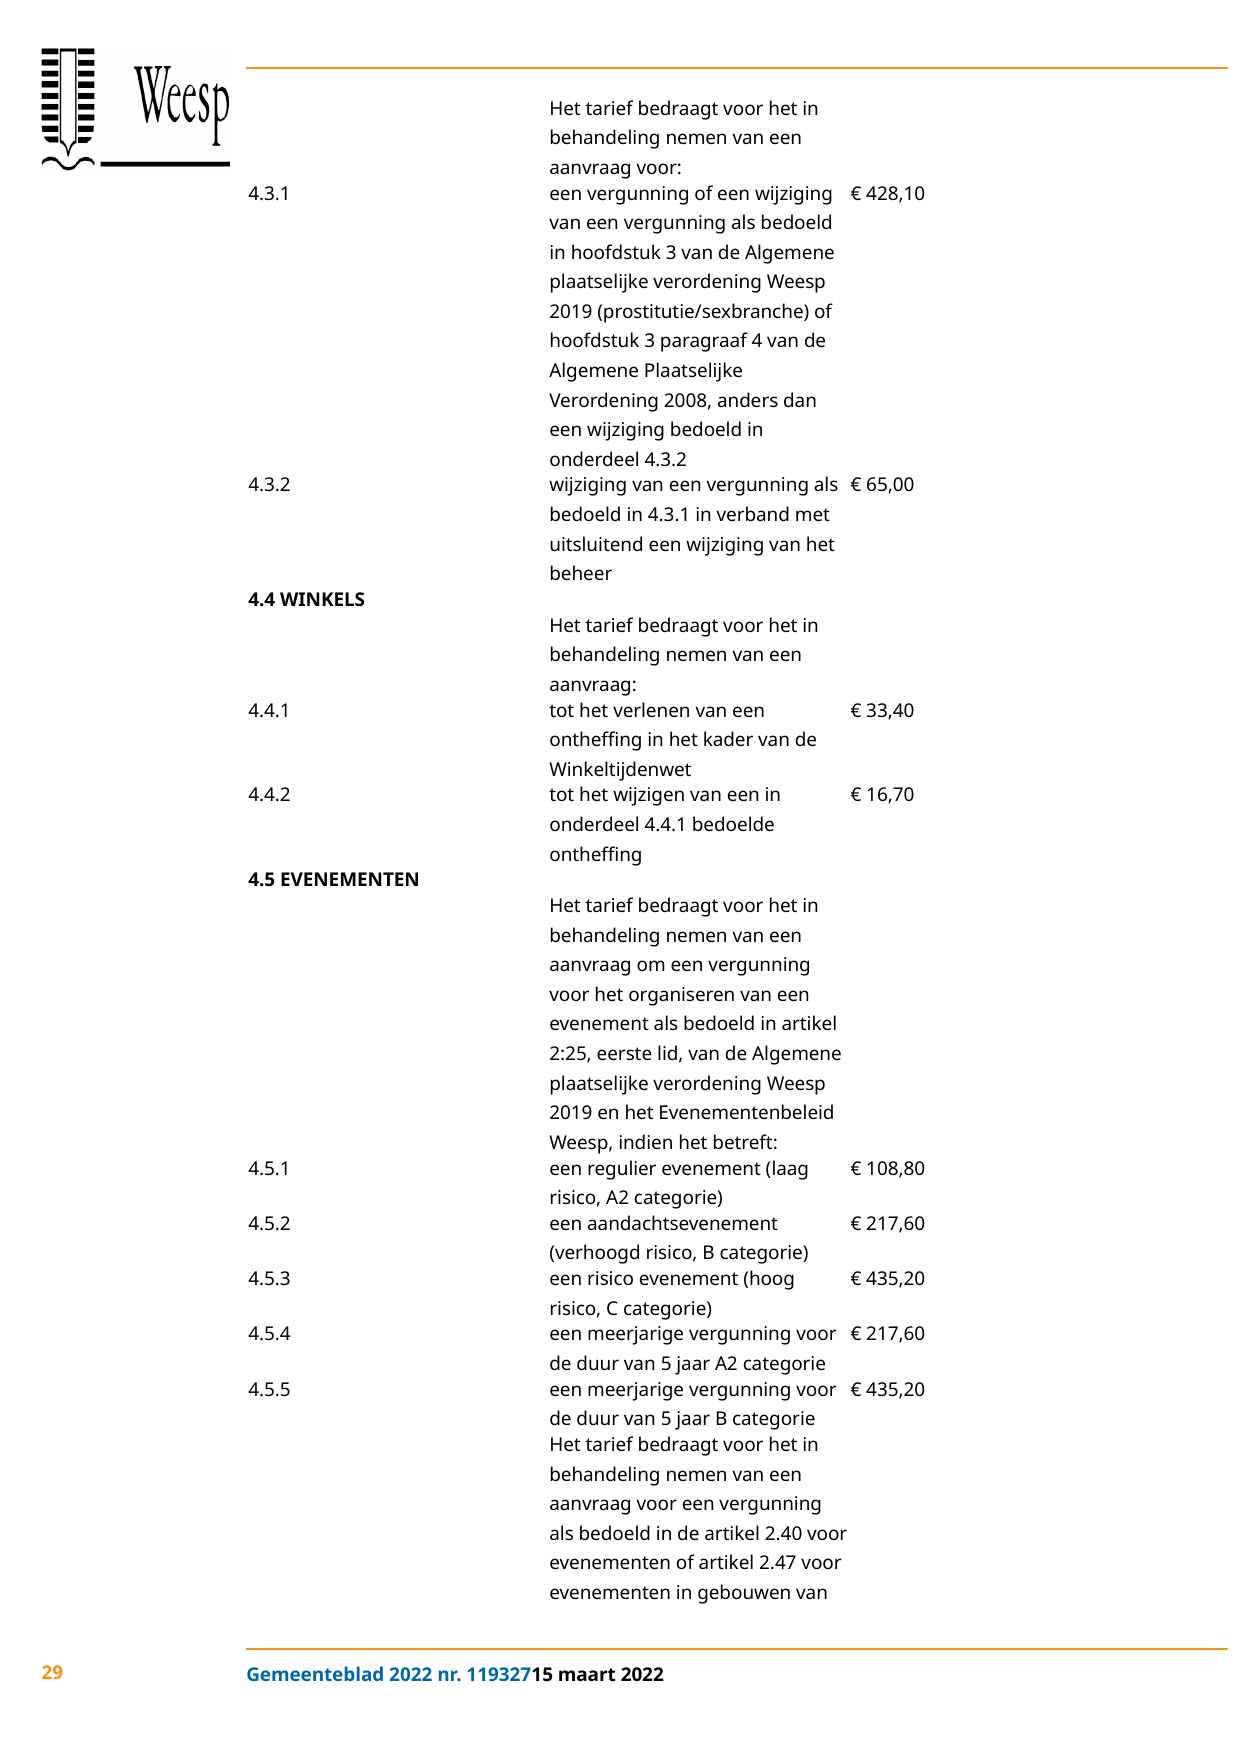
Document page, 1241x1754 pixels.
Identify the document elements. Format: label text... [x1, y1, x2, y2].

table_cell een meerjarige vergunning voor de duur van 5 jaar A2 categorie [549, 1321, 850, 1376]
table_cell [850, 612, 1152, 697]
table_cell € 435,20 [850, 1265, 1152, 1321]
table_cell € 33,40 [850, 697, 1152, 782]
table_cell Het tarief bedraagt voor het in behandeling nemen van een aanvraag voor een vergunning als bedoeld in de artikel 2.40 voor evenementen of artikel 2.47 voor evenementen in gebouwen van [549, 1431, 850, 1605]
table_cell [850, 95, 1152, 180]
table_cell een meerjarige vergunning voor de duur van 5 jaar B categorie [549, 1376, 850, 1431]
table_cell 4.3.1 [248, 180, 549, 472]
table_cell € 217,60 [850, 1321, 1152, 1376]
table_cell 4.5.2 [248, 1210, 549, 1265]
table_cell 4.5.5 [248, 1376, 549, 1431]
table_cell [248, 1431, 549, 1605]
table_cell een regulier evenement (laag risico, A2 categorie) [549, 1155, 850, 1210]
table_cell een vergunning of een wijziging van een vergunning als bedoeld in hoofdstuk 3 van de Algemene plaatselijke verordening Weesp 2019 (prostitutie/sexbranche) of hoofdstuk 3 paragraaf 4 van de Algemene Plaatselijke Verordening 2008, anders dan een wijziging bedoeld in onderdeel 4.3.2 [549, 180, 850, 472]
table_cell [248, 612, 549, 697]
table_cell tot het wijzigen van een in onderdeel 4.4.1 bedoelde ontheffing [549, 782, 850, 867]
table_cell 4.5 EVENEMENTEN [248, 867, 850, 892]
picture [41, 47, 231, 172]
table_cell € 217,60 [850, 1210, 1152, 1265]
table_cell [850, 867, 1152, 892]
table_cell wijziging van een vergunning als bedoeld in 4.3.1 in verband met uitsluitend een wijziging van het beheer [549, 472, 850, 586]
table_cell [850, 1431, 1152, 1605]
table_cell Het tarief bedraagt voor het in behandeling nemen van een aanvraag om een vergunning voor het organiseren van een evenement als bedoeld in artikel 2:25, eerste lid, van de Algemene plaatselijke verordening Weesp 2019 en het Evenementenbeleid Weesp, indien het betreft: [549, 892, 850, 1155]
table_cell 4.4 WINKELS [248, 586, 850, 612]
table_cell 4.5.4 [248, 1321, 549, 1376]
table_cell [248, 95, 549, 180]
table_cell Het tarief bedraagt voor het in behandeling nemen van een aanvraag voor: [549, 95, 850, 180]
table_cell [248, 892, 549, 1155]
table_cell 4.4.2 [248, 782, 549, 867]
table_cell tot het verlenen van een ontheffing in het kader van de Winkeltijdenwet [549, 697, 850, 782]
table_cell € 428,10 [850, 180, 1152, 472]
table_cell een aandachtsevenement (verhoogd risico, B categorie) [549, 1210, 850, 1265]
table_cell een risico evenement (hoog risico, C categorie) [549, 1265, 850, 1321]
table_cell [850, 586, 1152, 612]
table_cell € 435,20 [850, 1376, 1152, 1431]
table_cell € 16,70 [850, 782, 1152, 867]
table_cell Het tarief bedraagt voor het in behandeling nemen van een aanvraag: [549, 612, 850, 697]
table_cell 4.5.3 [248, 1265, 549, 1321]
table_cell € 108,80 [850, 1155, 1152, 1210]
table_cell [850, 892, 1152, 1155]
table_cell 4.4.1 [248, 697, 549, 782]
table_cell 4.3.2 [248, 472, 549, 586]
table_cell 4.5.1 [248, 1155, 549, 1210]
table_cell € 65,00 [850, 472, 1152, 586]
